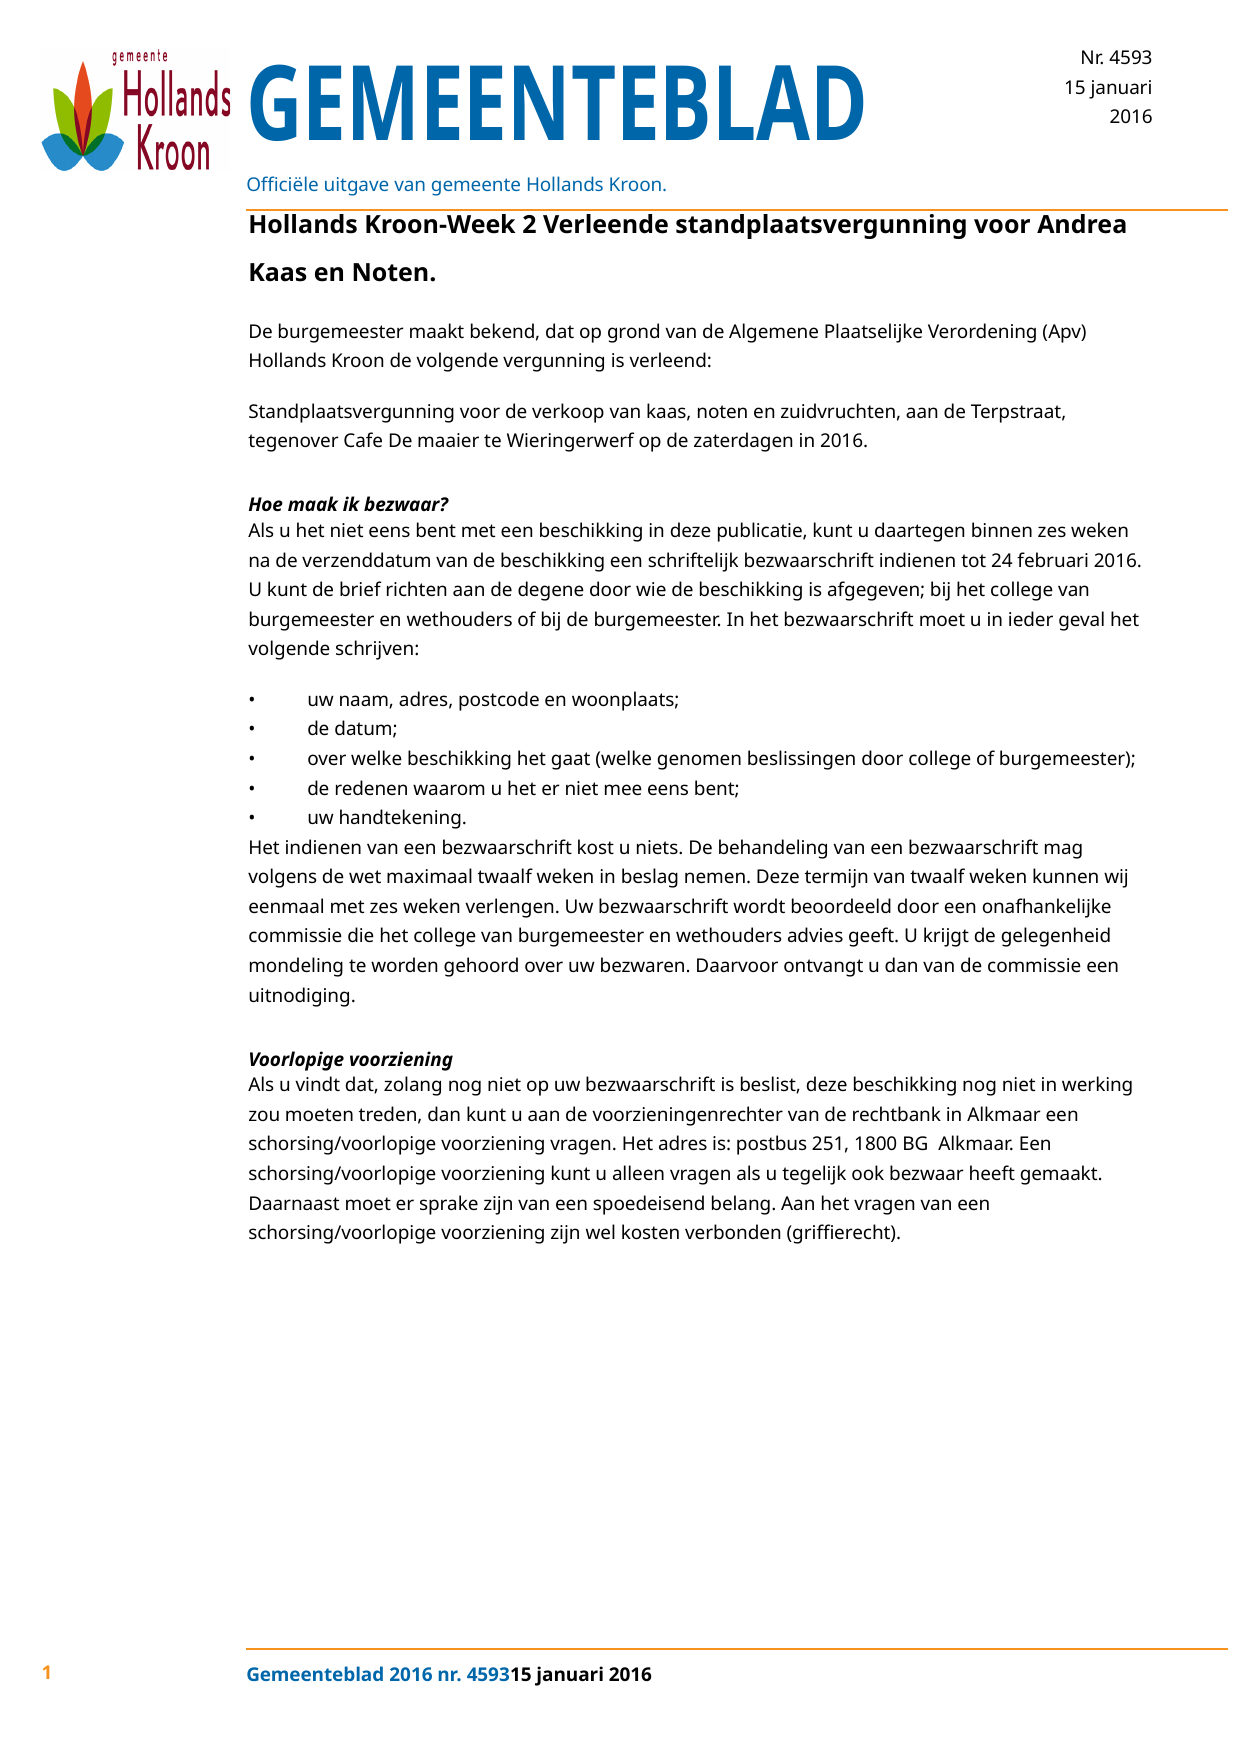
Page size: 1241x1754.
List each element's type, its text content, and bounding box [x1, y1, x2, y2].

list over welke beschikking het gaat (welke genomen beslissingen door college of burgemeester); [248, 745, 1152, 771]
list uw handtekening. [248, 804, 1152, 830]
text Als u vindt dat, zolang nog niet op uw bezwaarschrift is beslist, deze beschikking nog niet in werking zou moeten treden, dan kunt u aan de voorzieningenrechter van de rechtbank in Alkmaar een schorsing/voorlopige voorziening vragen. Het adres is: postbus 251, 1800 BG Alkmaar. Een schorsing/voorlopige voorziening kunt u alleen vragen als u tegelijk ook bezwaar heeft gemaakt. Daarnaast moet er sprake zijn van een spoedeisend belang. Aan het vragen van een schorsing/voorlopige voorziening zijn wel kosten verbonden (griffierecht). [248, 1071, 1152, 1245]
picture [41, 47, 231, 172]
text Voorlopige voorziening [248, 1046, 1152, 1071]
text Het indienen van een bezwaarschrift kost u niets. De behandeling van een bezwaarschrift mag volgens de wet maximaal twaalf weken in beslag nemen. Deze termijn van twaalf weken kunnen wij eenmaal met zes weken verlengen. Uw bezwaarschrift wordt beoordeeld door een onafhankelijke commissie die het college van burgemeester en wethouders advies geeft. U krijgt de gelegenheid mondeling te worden gehoord over uw bezwaren. Daarvoor ontvangt u dan van de commissie een uitnodiging. [248, 834, 1152, 1007]
text Als u het niet eens bent met een beschikking in deze publicatie, kunt u daartegen binnen zes weken na de verzenddatum van de beschikking een schriftelijk bezwaarschrift indienen tot 24 februari 2016. U kunt de brief richten aan de degene door wie de beschikking is afgegeven; bij het college van burgemeester en wethouders of bij de burgemeester. In het bezwaarschrift moet u in ieder geval het volgende schrijven: [248, 517, 1152, 661]
list uw naam, adres, postcode en woonplaats; [248, 686, 1152, 712]
list de redenen waarom u het er niet mee eens bent; [248, 775, 1152, 800]
text Hollands Kroon-Week 2 Verleende standplaatsvergunning voor Andrea Kaas en Noten. [248, 211, 1152, 288]
text De burgemeester maakt bekend, dat op grond van de Algemene Plaatselijke Verordening (Apv) Hollands Kroon de volgende vergunning is verleend: [248, 318, 1152, 373]
text Standplaatsvergunning voor de verkoop van kaas, noten en zuidvruchten, aan de Terpstraat, tegenover Cafe De maaier te Wieringerwerf op de zaterdagen in 2016. [248, 398, 1152, 453]
list de datum; [248, 716, 1152, 741]
text Hoe maak ik bezwaar? [248, 491, 1152, 517]
